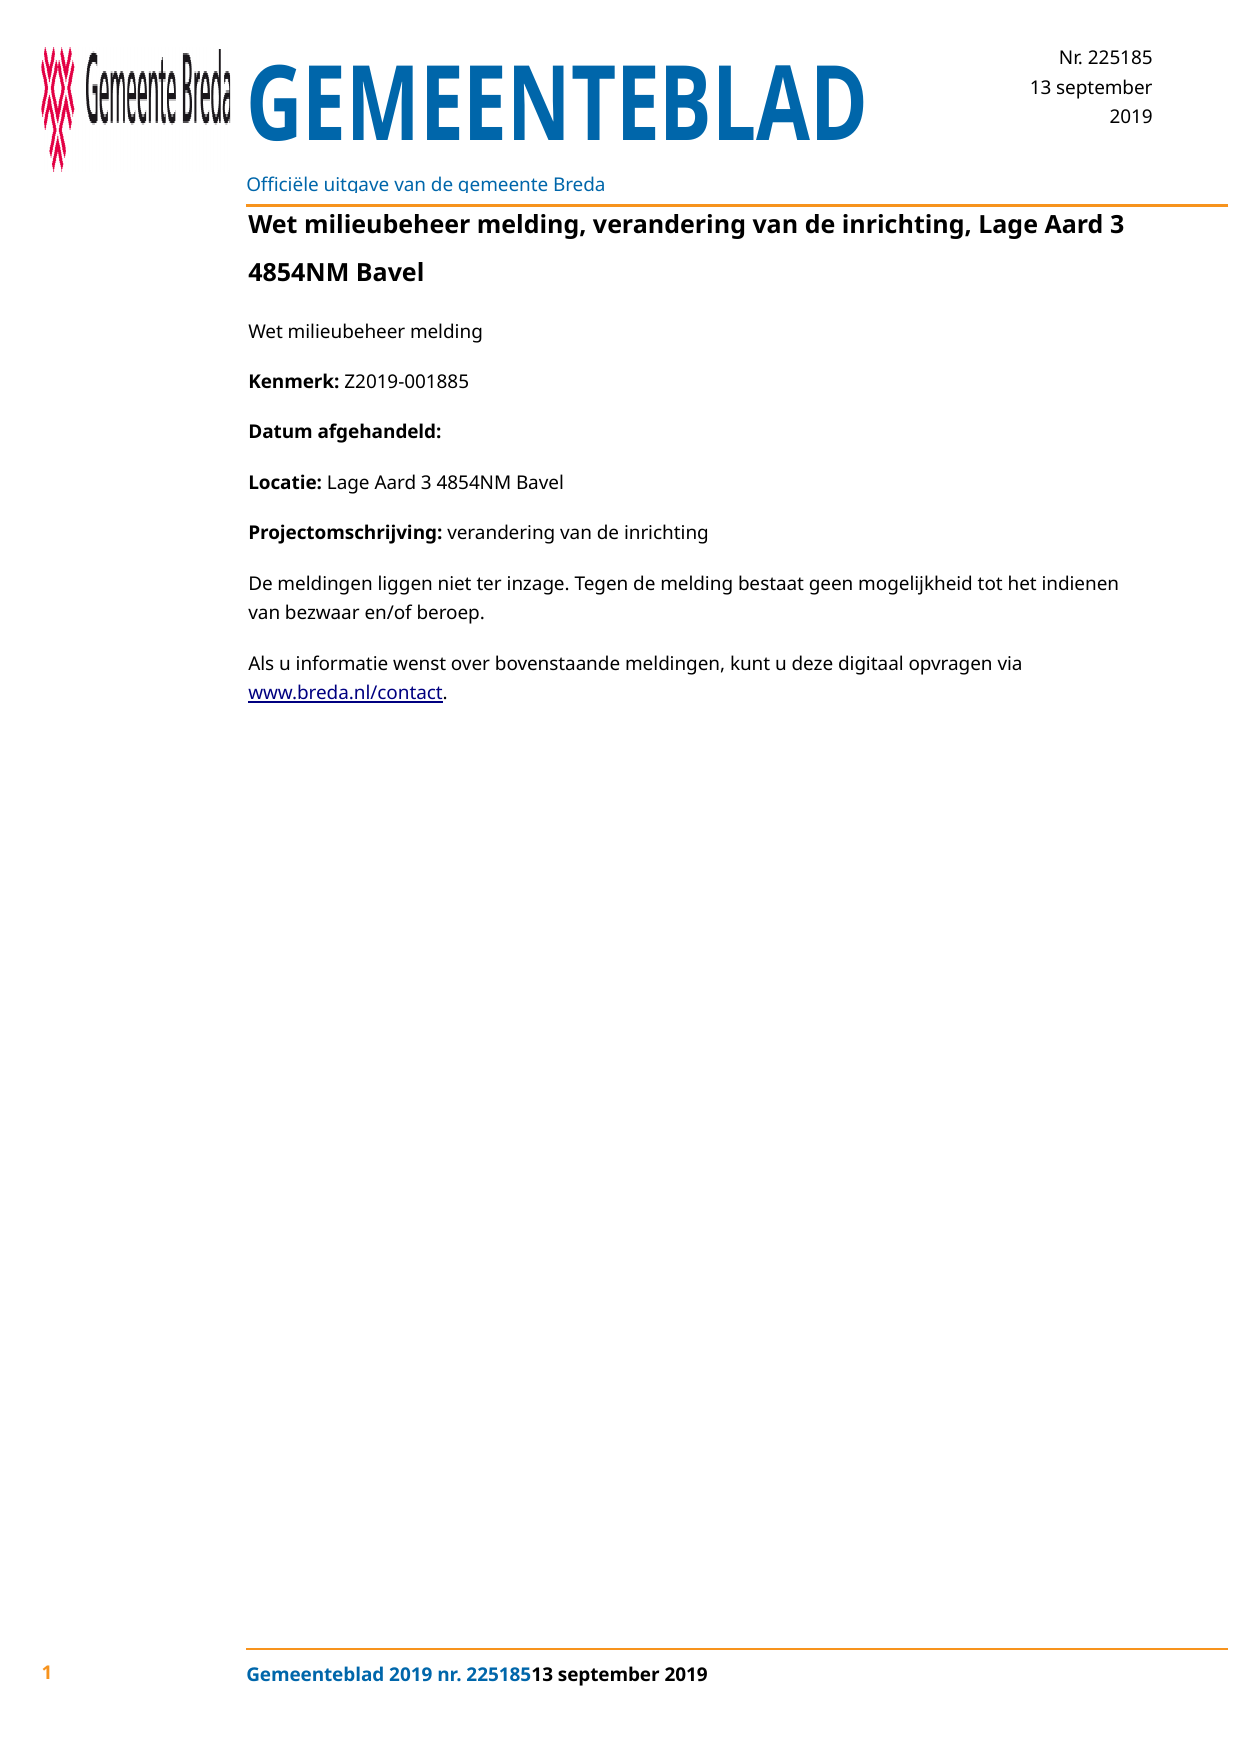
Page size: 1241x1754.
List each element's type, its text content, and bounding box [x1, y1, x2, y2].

text Kenmerk: Z2019-001885 [248, 368, 1152, 394]
text De meldingen liggen niet ter inzage. Tegen de melding bestaat geen mogelijkheid tot het indienen van bezwaar en/of beroep. [248, 570, 1152, 625]
text Wet milieubeheer melding [248, 318, 1152, 344]
picture [41, 47, 231, 172]
text Datum afgehandeld: [248, 419, 1152, 444]
text Wet milieubeheer melding, verandering van de inrichting, Lage Aard 3 4854NM Bavel [248, 207, 1152, 288]
text Als u informatie wenst over bovenstaande meldingen, kunt u deze digitaal opvragen via www.breda.nl/contact. [248, 650, 1152, 705]
text Projectomschrijving: verandering van de inrichting [248, 519, 1152, 545]
text Locatie: Lage Aard 3 4854NM Bavel [248, 469, 1152, 495]
